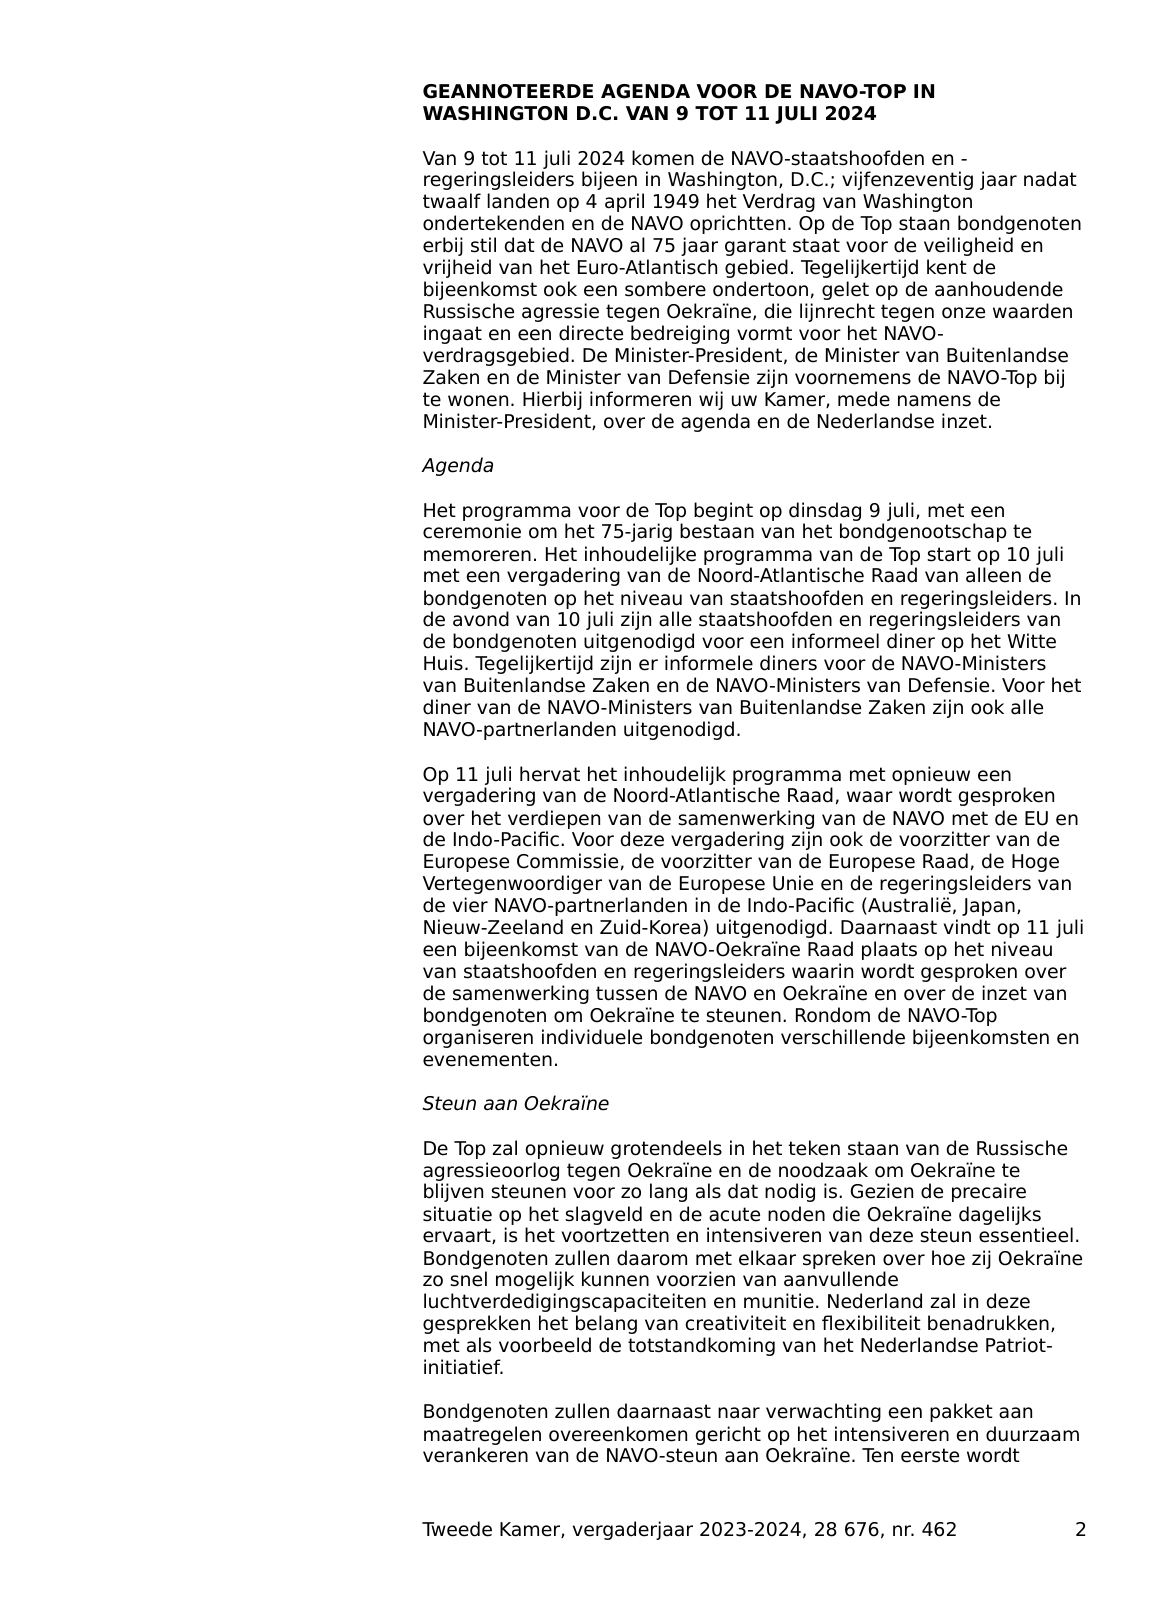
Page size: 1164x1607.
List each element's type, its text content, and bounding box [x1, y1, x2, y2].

text Van 9 tot 11 juli 2024 komen de NAVO-staatshoofden en -regeringsleiders bijeen in Washington, D.C.; vijfenzeventig jaar nadat twaalf landen op 4 april 1949 het Verdrag van Washington ondertekenden en de NAVO oprichtten. Op de Top staan bondgenoten erbij stil dat de NAVO al 75 jaar garant staat voor de veiligheid en vrijheid van het Euro-Atlantisch gebied. Tegelijkertijd kent de bijeenkomst ook een sombere ondertoon, gelet op de aanhoudende Russische agressie tegen Oekraïne, die lijnrecht tegen onze waarden ingaat en een directe bedreiging vormt voor het NAVO-verdragsgebied. De Minister-President, de Minister van Buitenlandse Zaken en de Minister van Defensie zijn voornemens de NAVO-Top bij te wonen. Hierbij informeren wij uw Kamer, mede namens de Minister-President, over de agenda en de Nederlandse inzet. [422, 147, 1087, 433]
text De Top zal opnieuw grotendeels in het teken staan van de Russische agressieoorlog tegen Oekraïne en de noodzaak om Oekraïne te blijven steunen voor zo lang als dat nodig is. Gezien de precaire situatie op het slagveld en de acute noden die Oekraïne dagelijks ervaart, is het voortzetten en intensiveren van deze steun essentieel. Bondgenoten zullen daarom met elkaar spreken over hoe zij Oekraïne zo snel mogelijk kunnen voorzien van aanvullende luchtverdedigingscapaciteiten en munitie. Nederland zal in deze gesprekken het belang van creativiteit en flexibiliteit benadrukken, met als voorbeeld de totstandkoming van het Nederlandse Patriot-initiatief. [422, 1137, 1087, 1379]
text Bondgenoten zullen daarnaast naar verwachting een pakket aan maatregelen overeenkomen gericht op het intensiveren en duurzaam verankeren van de NAVO-steun aan Oekraïne. Ten eerste wordt [422, 1401, 1087, 1467]
subtitle Agenda [422, 455, 1087, 477]
subtitle GEANNOTEERDE AGENDA VOOR DE NAVO-TOP IN WASHINGTON D.C. VAN 9 TOT 11 JULI 2024 [422, 81, 1087, 125]
subtitle Steun aan Oekraïne [422, 1093, 1087, 1115]
text Op 11 juli hervat het inhoudelijk programma met opnieuw een vergadering van de Noord-Atlantische Raad, waar wordt gesproken over het verdiepen van de samenwerking van de NAVO met de EU en de Indo-Pacific. Voor deze vergadering zijn ook de voorzitter van de Europese Commissie, de voorzitter van de Europese Raad, de Hoge Vertegenwoordiger van de Europese Unie en de regeringsleiders van de vier NAVO-partnerlanden in de Indo-Pacific (Australië, Japan, Nieuw-Zeeland en Zuid-Korea) uitgenodigd. Daarnaast vindt op 11 juli een bijeenkomst van de NAVO-Oekraïne Raad plaats op het niveau van staatshoofden en regeringsleiders waarin wordt gesproken over de samenwerking tussen de NAVO en Oekraïne en over de inzet van bondgenoten om Oekraïne te steunen. Rondom de NAVO-Top organiseren individuele bondgenoten verschillende bijeenkomsten en evenementen. [422, 763, 1087, 1071]
text Het programma voor de Top begint op dinsdag 9 juli, met een ceremonie om het 75-jarig bestaan van het bondgenootschap te memoreren. Het inhoudelijke programma van de Top start op 10 juli met een vergadering van de Noord-Atlantische Raad van alleen de bondgenoten op het niveau van staatshoofden en regeringsleiders. In de avond van 10 juli zijn alle staatshoofden en regeringsleiders van de bondgenoten uitgenodigd voor een informeel diner op het Witte Huis. Tegelijkertijd zijn er informele diners voor de NAVO-Ministers van Buitenlandse Zaken en de NAVO-Ministers van Defensie. Voor het diner van de NAVO-Ministers van Buitenlandse Zaken zijn ook alle NAVO-partnerlanden uitgenodigd. [422, 499, 1087, 741]
